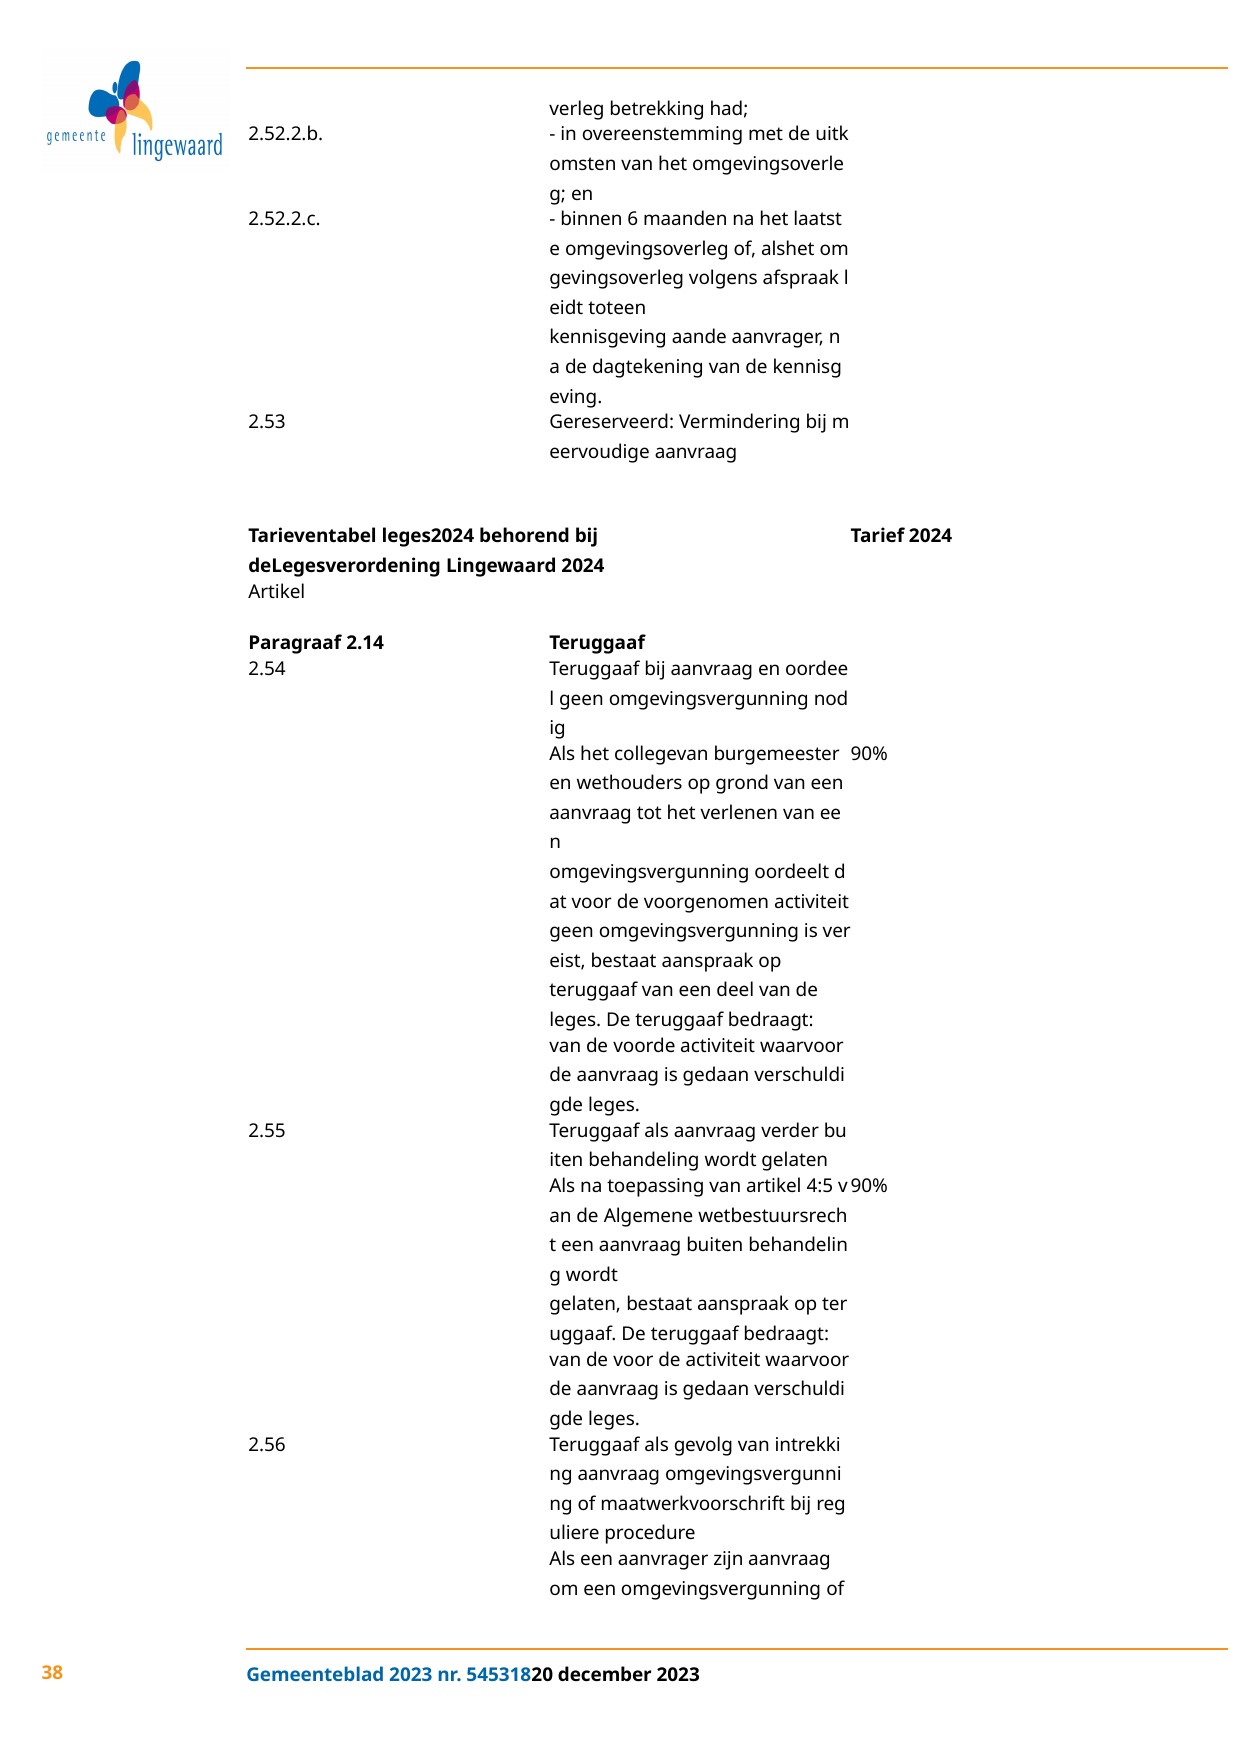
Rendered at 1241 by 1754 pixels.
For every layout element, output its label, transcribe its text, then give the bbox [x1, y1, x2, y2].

table_cell [850, 1032, 1152, 1117]
table_cell [850, 1117, 1152, 1172]
table_cell [850, 464, 1152, 490]
table_cell [549, 464, 850, 490]
table_cell 2.55 [248, 1117, 549, 1172]
table_cell Als het collegevan burgemeester en wethouders op grond van een aanvraag tot het verlenen van een omgevingsvergunning oordeelt dat voor de voorgenomen activiteit geen omgevingsvergunning is vereist, bestaat aanspraak op teruggaaf van een deel van de leges. De teruggaaf bedraagt: [549, 740, 850, 1032]
table_cell [248, 1346, 549, 1431]
table_cell [248, 1172, 549, 1346]
table_cell [850, 121, 1152, 205]
table_cell 2.52.2.b. [248, 121, 549, 205]
table_cell verleg betrekking had; [549, 95, 850, 121]
table_cell [549, 578, 850, 604]
picture [41, 47, 231, 172]
table_header Tarieventabel leges2024 behorend bij deLegesverordening Lingewaard 2024 [248, 523, 850, 578]
table_cell Als een aanvrager zijn aanvraag om een omgevingsvergunning of [549, 1545, 850, 1601]
table_cell [850, 95, 1152, 121]
table_cell Teruggaaf bij aanvraag en oordeel geen omgevingsvergunning nodig [549, 655, 850, 740]
table_cell [248, 740, 549, 1032]
table_cell Teruggaaf als aanvraag verder buiten behandeling wordt gelaten [549, 1117, 850, 1172]
table_cell 90% [850, 740, 1152, 1032]
table_cell [248, 95, 549, 121]
table_header Tarief 2024 [850, 523, 1152, 578]
table_cell van de voor de activiteit waarvoor de aanvraag is gedaan verschuldigde leges. [549, 1346, 850, 1431]
table_cell [248, 464, 549, 490]
table_cell Artikel [248, 578, 549, 604]
table_cell [248, 1545, 549, 1601]
table_cell [850, 1545, 1152, 1601]
table_cell [850, 205, 1152, 409]
table_cell 2.53 [248, 409, 549, 464]
table_cell Teruggaaf [549, 629, 850, 655]
table_cell van de voorde activiteit waarvoor de aanvraag is gedaan verschuldigde leges. [549, 1032, 850, 1117]
table_cell Paragraaf 2.14 [248, 629, 549, 655]
table_cell 90% [850, 1172, 1152, 1346]
table_cell Gereserveerd: Vermindering bij meervoudige aanvraag [549, 409, 850, 464]
table_cell [850, 1431, 1152, 1545]
table_cell [850, 629, 1152, 655]
table_cell 2.52.2.c. [248, 205, 549, 409]
table_cell 2.56 [248, 1431, 549, 1545]
table_cell [248, 1032, 549, 1117]
table_cell [248, 604, 1152, 629]
table_cell [850, 409, 1152, 464]
table_cell [850, 1346, 1152, 1431]
table_cell Teruggaaf als gevolg van intrekking aanvraag omgevingsvergunning of maatwerkvoorschrift bij reguliere procedure [549, 1431, 850, 1545]
table_cell - binnen 6 maanden na het laatste omgevingsoverleg of, alshet omgevingsoverleg volgens afspraak leidt toteen kennisgeving aande aanvrager, na de dagtekening van de kennisgeving. [549, 205, 850, 409]
table_cell 2.54 [248, 655, 549, 740]
table_cell Als na toepassing van artikel 4:5 van de Algemene wetbestuursrecht een aanvraag buiten behandeling wordt gelaten, bestaat aanspraak op teruggaaf. De teruggaaf bedraagt: [549, 1172, 850, 1346]
table_cell [850, 578, 1152, 604]
table_cell - in overeenstemming met de uitkomsten van het omgevingsoverleg; en [549, 121, 850, 205]
table_cell [850, 655, 1152, 740]
